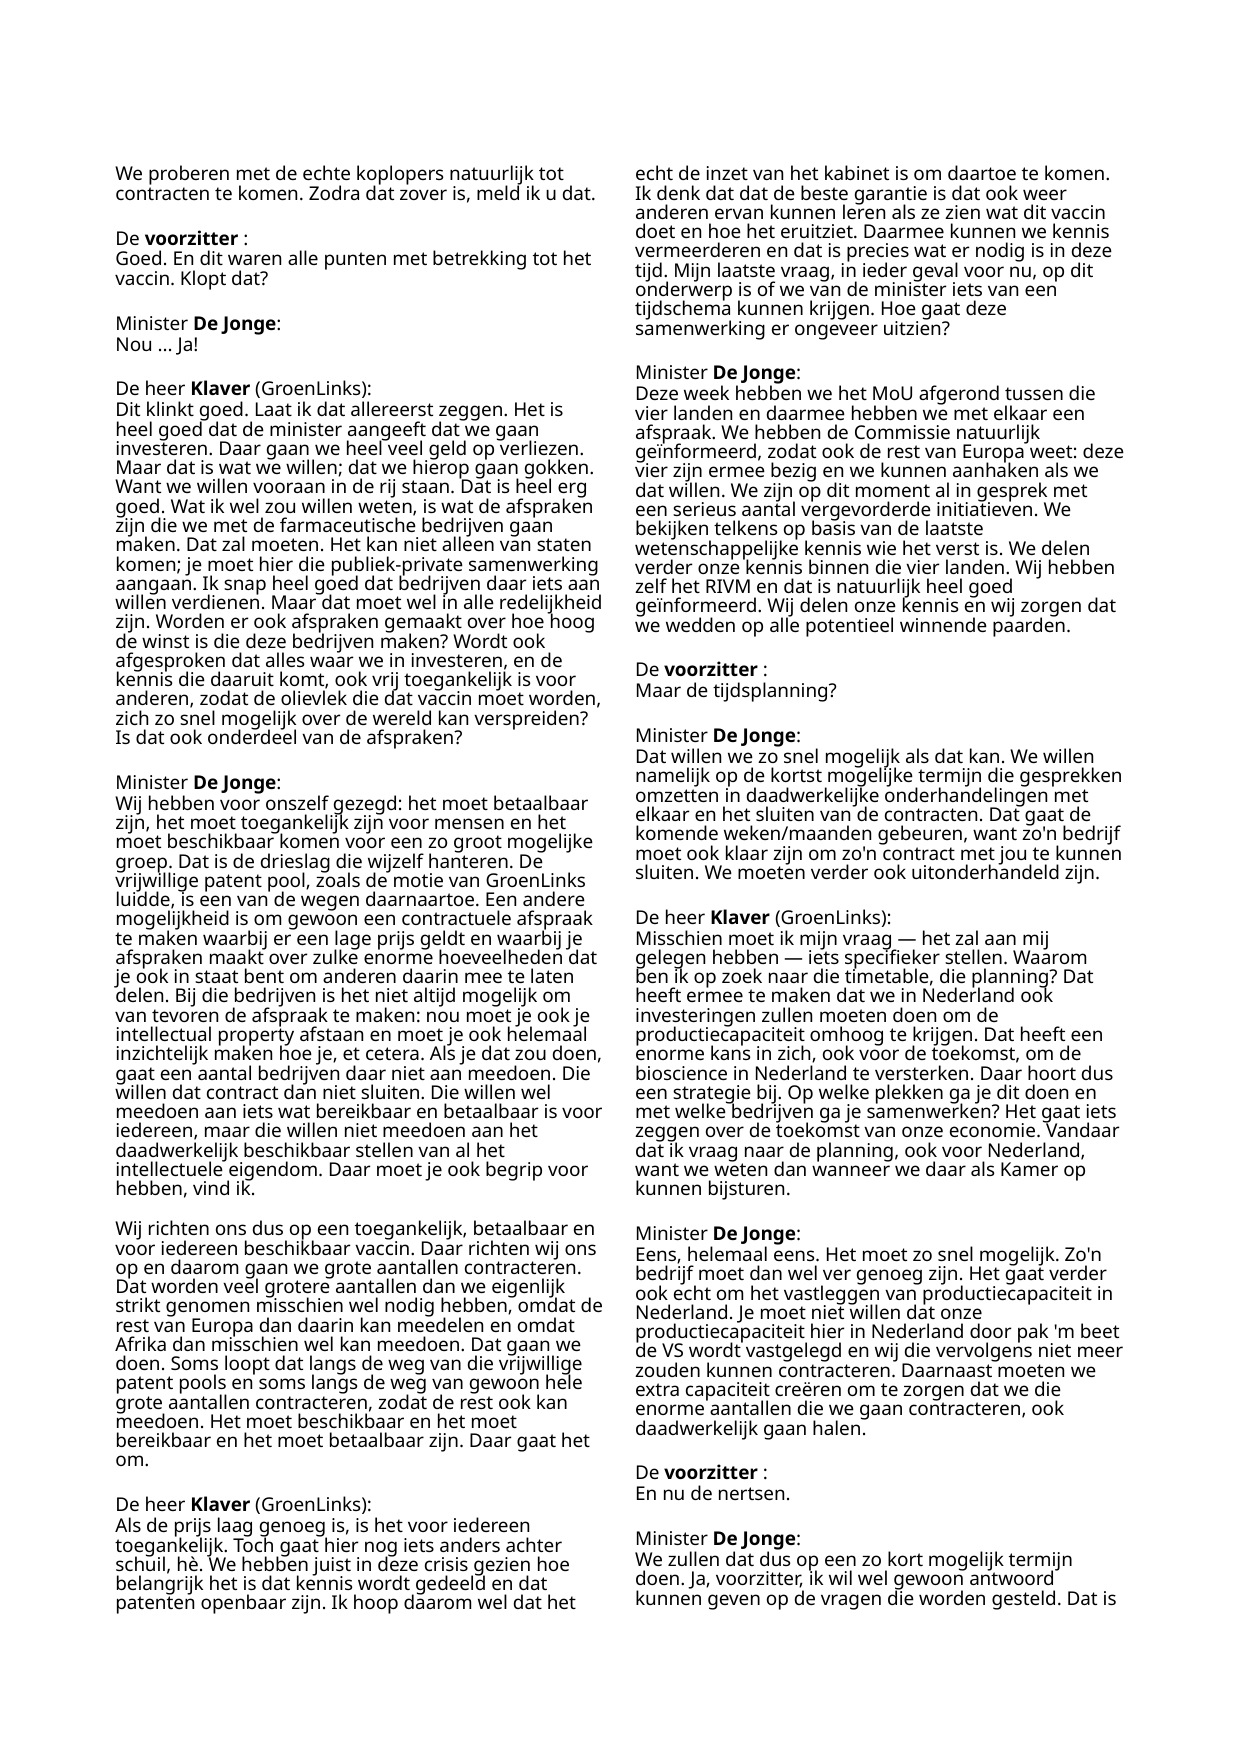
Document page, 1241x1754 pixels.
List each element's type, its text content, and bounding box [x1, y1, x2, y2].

text Minister De Jonge: [635, 722, 1125, 748]
text echt de inzet van het kabinet is om daartoe te komen. Ik denk dat dat de beste garantie is dat ook weer anderen ervan kunnen leren als ze zien wat dit vaccin doet en hoe het eruitziet. Daarmee kunnen we kennis vermeerderen en dat is precies wat er nodig is in deze tijd. Mijn laatste vraag, in ieder geval voor nu, op dit onderwerp is of we van de minister iets van een tijdschema kunnen krijgen. Hoe gaat deze samenwerking er ongeveer uitzien? [635, 165, 1125, 339]
text Eens, helemaal eens. Het moet zo snel mogelijk. Zo'n bedrijf moet dan wel ver genoeg zijn. Het gaat verder ook echt om het vastleggen van productiecapaciteit in Nederland. Je moet niet willen dat onze productiecapaciteit hier in Nederland door pak 'm beet de VS wordt vastgelegd en wij die vervolgens niet meer zouden kunnen contracteren. Daarnaast moeten we extra capaciteit creëren om te zorgen dat we die enorme aantallen die we gaan contracteren, ook daadwerkelijk gaan halen. [635, 1246, 1125, 1439]
text Nou ... Ja! [115, 336, 605, 355]
text Minister De Jonge: [635, 1525, 1125, 1551]
text Dit klinkt goed. Laat ik dat allereerst zeggen. Het is heel goed dat de minister aangeeft dat we gaan investeren. Daar gaan we heel veel geld op verliezen. Maar dat is wat we willen; dat we hierop gaan gokken. Want we willen vooraan in de rij staan. Dat is heel erg goed. Wat ik wel zou willen weten, is wat de afspraken zijn die we met de farmaceutische bedrijven gaan maken. Dat zal moeten. Het kan niet alleen van staten komen; je moet hier die publiek-private samenwerking aangaan. Ik snap heel goed dat bedrijven daar iets aan willen verdienen. Maar dat moet wel in alle redelijkheid zijn. Worden er ook afspraken gemaakt over hoe hoog de winst is die deze bedrijven maken? Wordt ook afgesproken dat alles waar we in investeren, en de kennis die daaruit komt, ook vrij toegankelijk is voor anderen, zodat de olievlek die dat vaccin moet worden, zich zo snel mogelijk over de wereld kan verspreiden? Is dat ook onderdeel van de afspraken? [115, 401, 605, 748]
text Minister De Jonge: [115, 310, 605, 336]
text De heer Klaver (GroenLinks): [115, 376, 605, 401]
text We proberen met de echte koplopers natuurlijk tot contracten te komen. Zodra dat zover is, meld ik u dat. [115, 165, 605, 204]
text Minister De Jonge: [635, 1220, 1125, 1246]
text Wij richten ons dus op een toegankelijk, betaalbaar en voor iedereen beschikbaar vaccin. Daar richten wij ons op en daarom gaan we grote aantallen contracteren. Dat worden veel grotere aantallen dan we eigenlijk strikt genomen misschien wel nodig hebben, omdat de rest van Europa dan daarin kan meedelen en omdat Afrika dan misschien wel kan meedoen. Dat gaan we doen. Soms loopt dat langs de weg van die vrijwillige patent pools en soms langs de weg van gewoon hele grote aantallen contracteren, zodat de rest ook kan meedoen. Het moet beschikbaar en het moet bereikbaar en het moet betaalbaar zijn. Daar gaat het om. [115, 1220, 605, 1471]
text De voorzitter : [635, 1459, 1125, 1485]
text Maar de tijdsplanning? [635, 682, 1125, 702]
text De heer Klaver (GroenLinks): [115, 1492, 605, 1517]
text Dat willen we zo snel mogelijk als dat kan. We willen namelijk op de kortst mogelijke termijn die gesprekken omzetten in daadwerkelijke onderhandelingen met elkaar en het sluiten van de contracten. Dat gaat de komende weken/maanden gebeuren, want zo'n bedrijf moet ook klaar zijn om zo'n contract met jou te kunnen sluiten. We moeten verder ook uitonderhandeld zijn. [635, 748, 1125, 883]
text Misschien moet ik mijn vraag — het zal aan mij gelegen hebben — iets specifieker stellen. Waarom ben ik op zoek naar die timetable, die planning? Dat heeft ermee te maken dat we in Nederland ook investeringen zullen moeten doen om de productiecapaciteit omhoog te krijgen. Dat heeft een enorme kans in zich, ook voor de toekomst, om de bioscience in Nederland te versterken. Daar hoort dus een strategie bij. Op welke plekken ga je dit doen en met welke bedrijven ga je samenwerken? Het gaat iets zeggen over de toekomst van onze economie. Vandaar dat ik vraag naar de planning, ook voor Nederland, want we weten dan wanneer we daar als Kamer op kunnen bijsturen. [635, 930, 1125, 1199]
text We zullen dat dus op een zo kort mogelijk termijn doen. Ja, voorzitter, ik wil wel gewoon antwoord kunnen geven op de vragen die worden gesteld. Dat is [635, 1551, 1125, 1609]
text Goed. En dit waren alle punten met betrekking tot het vaccin. Klopt dat? [115, 250, 605, 289]
text Minister De Jonge: [635, 359, 1125, 385]
text Als de prijs laag genoeg is, is het voor iedereen toegankelijk. Toch gaat hier nog iets anders achter schuil, hè. We hebben juist in deze crisis gezien hoe belangrijk het is dat kennis wordt gedeeld en dat patenten openbaar zijn. Ik hoop daarom wel dat het [115, 1517, 605, 1614]
text De voorzitter : [635, 657, 1125, 682]
text Minister De Jonge: [115, 769, 605, 795]
text Wij hebben voor onszelf gezegd: het moet betaalbaar zijn, het moet toegankelijk zijn voor mensen en het moet beschikbaar komen voor een zo groot mogelijke groep. Dat is de drieslag die wijzelf hanteren. De vrijwillige patent pool, zoals de motie van GroenLinks luidde, is een van de wegen daarnaartoe. Een andere mogelijkheid is om gewoon een contractuele afspraak te maken waarbij er een lage prijs geldt en waarbij je afspraken maakt over zulke enorme hoeveelheden dat je ook in staat bent om anderen daarin mee te laten delen. Bij die bedrijven is het niet altijd mogelijk om van tevoren de afspraak te maken: nou moet je ook je intellectual property afstaan en moet je ook helemaal inzichtelijk maken hoe je, et cetera. Als je dat zou doen, gaat een aantal bedrijven daar niet aan meedoen. Die willen dat contract dan niet sluiten. Die willen wel meedoen aan iets wat bereikbaar en betaalbaar is voor iedereen, maar die willen niet meedoen aan het daadwerkelijk beschikbaar stellen van al het intellectuele eigendom. Daar moet je ook begrip voor hebben, vind ik. [115, 795, 605, 1199]
text En nu de nertsen. [635, 1485, 1125, 1504]
text Deze week hebben we het MoU afgerond tussen die vier landen en daarmee hebben we met elkaar een afspraak. We hebben de Commissie natuurlijk geïnformeerd, zodat ook de rest van Europa weet: deze vier zijn ermee bezig en we kunnen aanhaken als we dat willen. We zijn op dit moment al in gesprek met een serieus aantal vergevorderde initiatieven. We bekijken telkens op basis van de laatste wetenschappelijke kennis wie het verst is. We delen verder onze kennis binnen die vier landen. Wij hebben zelf het RIVM en dat is natuurlijk heel goed geïnformeerd. Wij delen onze kennis en wij zorgen dat we wedden op alle potentieel winnende paarden. [635, 385, 1125, 636]
text De voorzitter : [115, 225, 605, 250]
text De heer Klaver (GroenLinks): [635, 904, 1125, 930]
